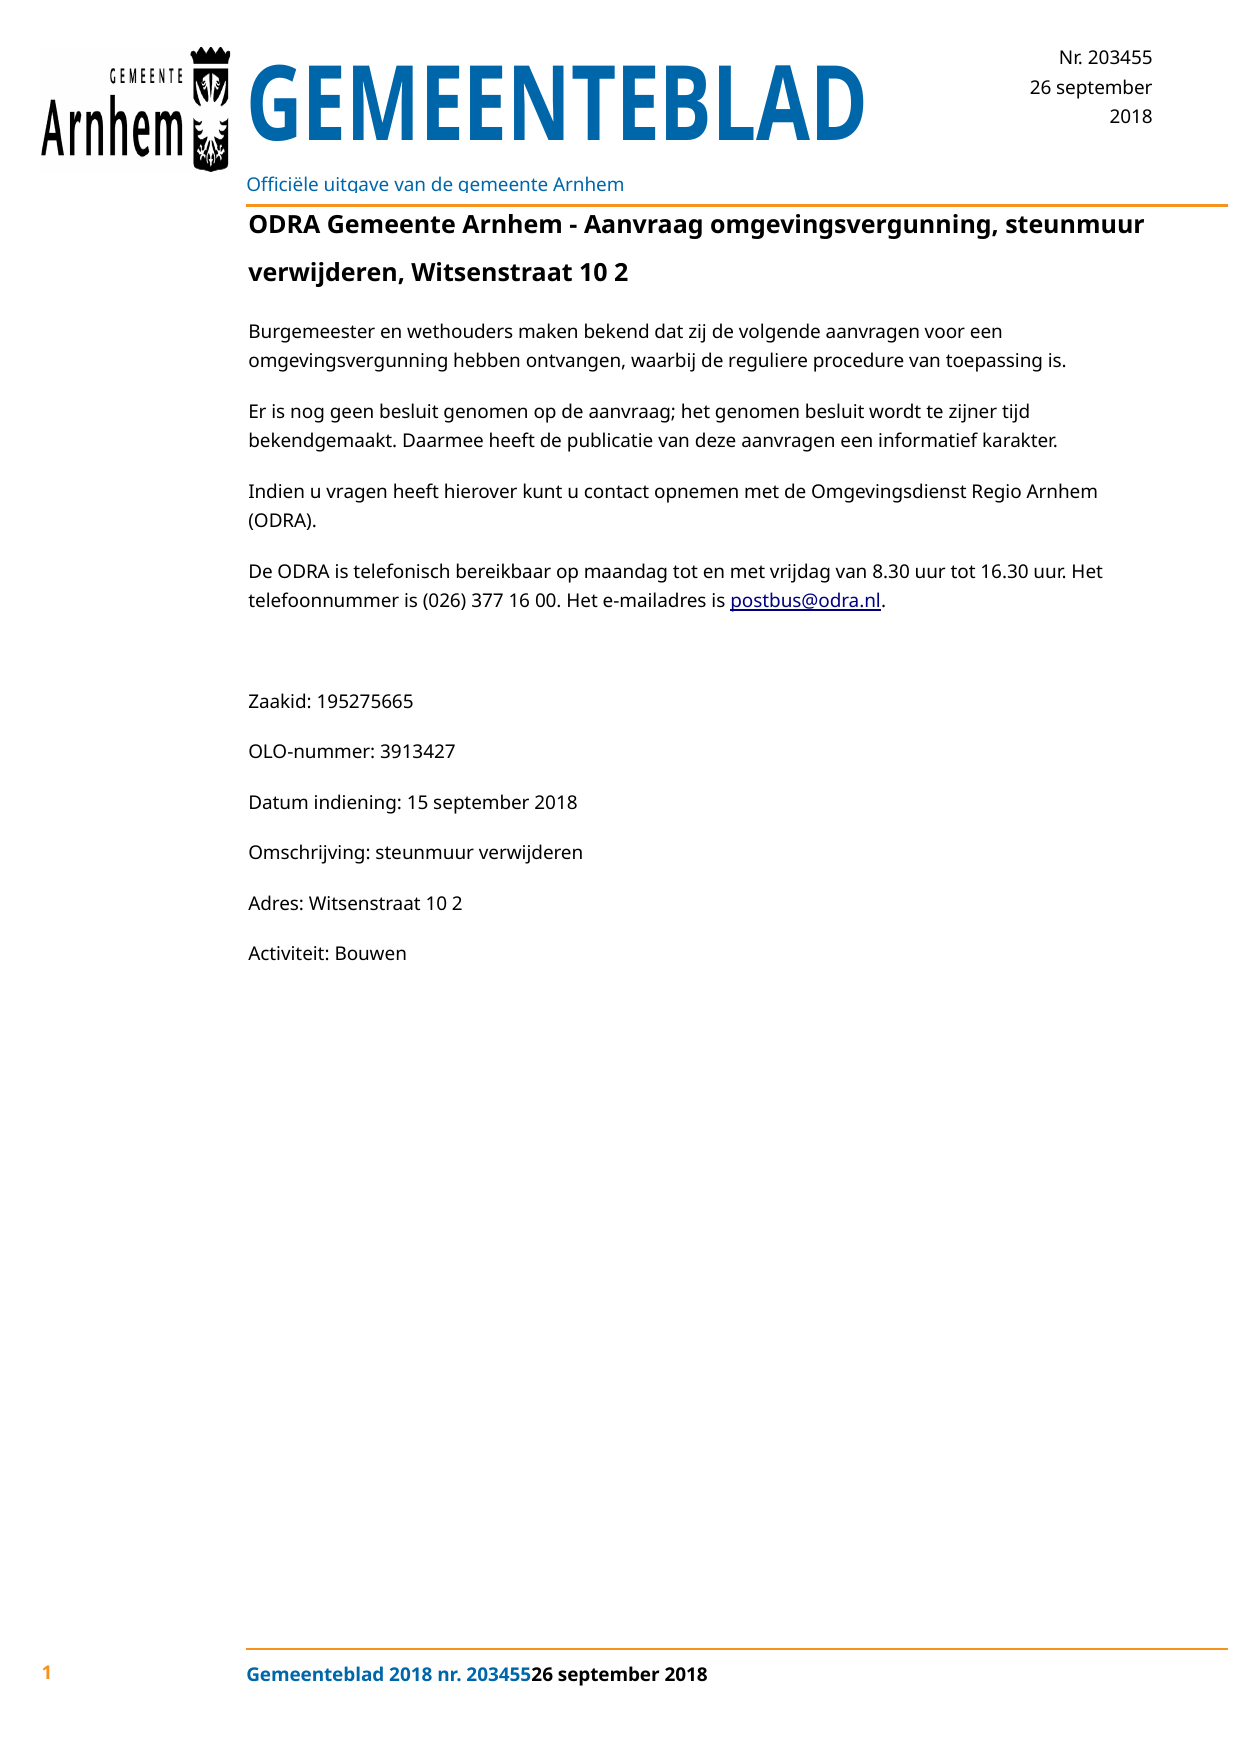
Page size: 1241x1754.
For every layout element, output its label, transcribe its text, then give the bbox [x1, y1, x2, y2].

text Omschrijving: steunmuur verwijderen [248, 839, 1152, 865]
text De ODRA is telefonisch bereikbaar op maandag tot en met vrijdag van 8.30 uur tot 16.30 uur. Het telefoonnummer is (026) 377 16 00. Het e-mailadres is postbus@odra.nl. [248, 558, 1152, 613]
text Er is nog geen besluit genomen op de aanvraag; het genomen besluit wordt te zijner tijd bekendgemaakt. Daarmee heeft de publicatie van deze aanvragen een informatief karakter. [248, 398, 1152, 453]
text Adres: Witsenstraat 10 2 [248, 890, 1152, 916]
text Activiteit: Bouwen [248, 940, 1152, 966]
picture [41, 47, 231, 172]
text Zaakid: 195275665 [248, 688, 1152, 714]
text OLO-nummer: 3913427 [248, 739, 1152, 764]
text Burgemeester en wethouders maken bekend dat zij de volgende aanvragen voor een omgevingsvergunning hebben ontvangen, waarbij de reguliere procedure van toepassing is. [248, 318, 1152, 373]
text ODRA Gemeente Arnhem - Aanvraag omgevingsvergunning, steunmuur verwijderen, Witsenstraat 10 2 [248, 207, 1152, 288]
text Indien u vragen heeft hierover kunt u contact opnemen met de Omgevingsdienst Regio Arnhem (ODRA). [248, 478, 1152, 533]
text Datum indiening: 15 september 2018 [248, 789, 1152, 815]
